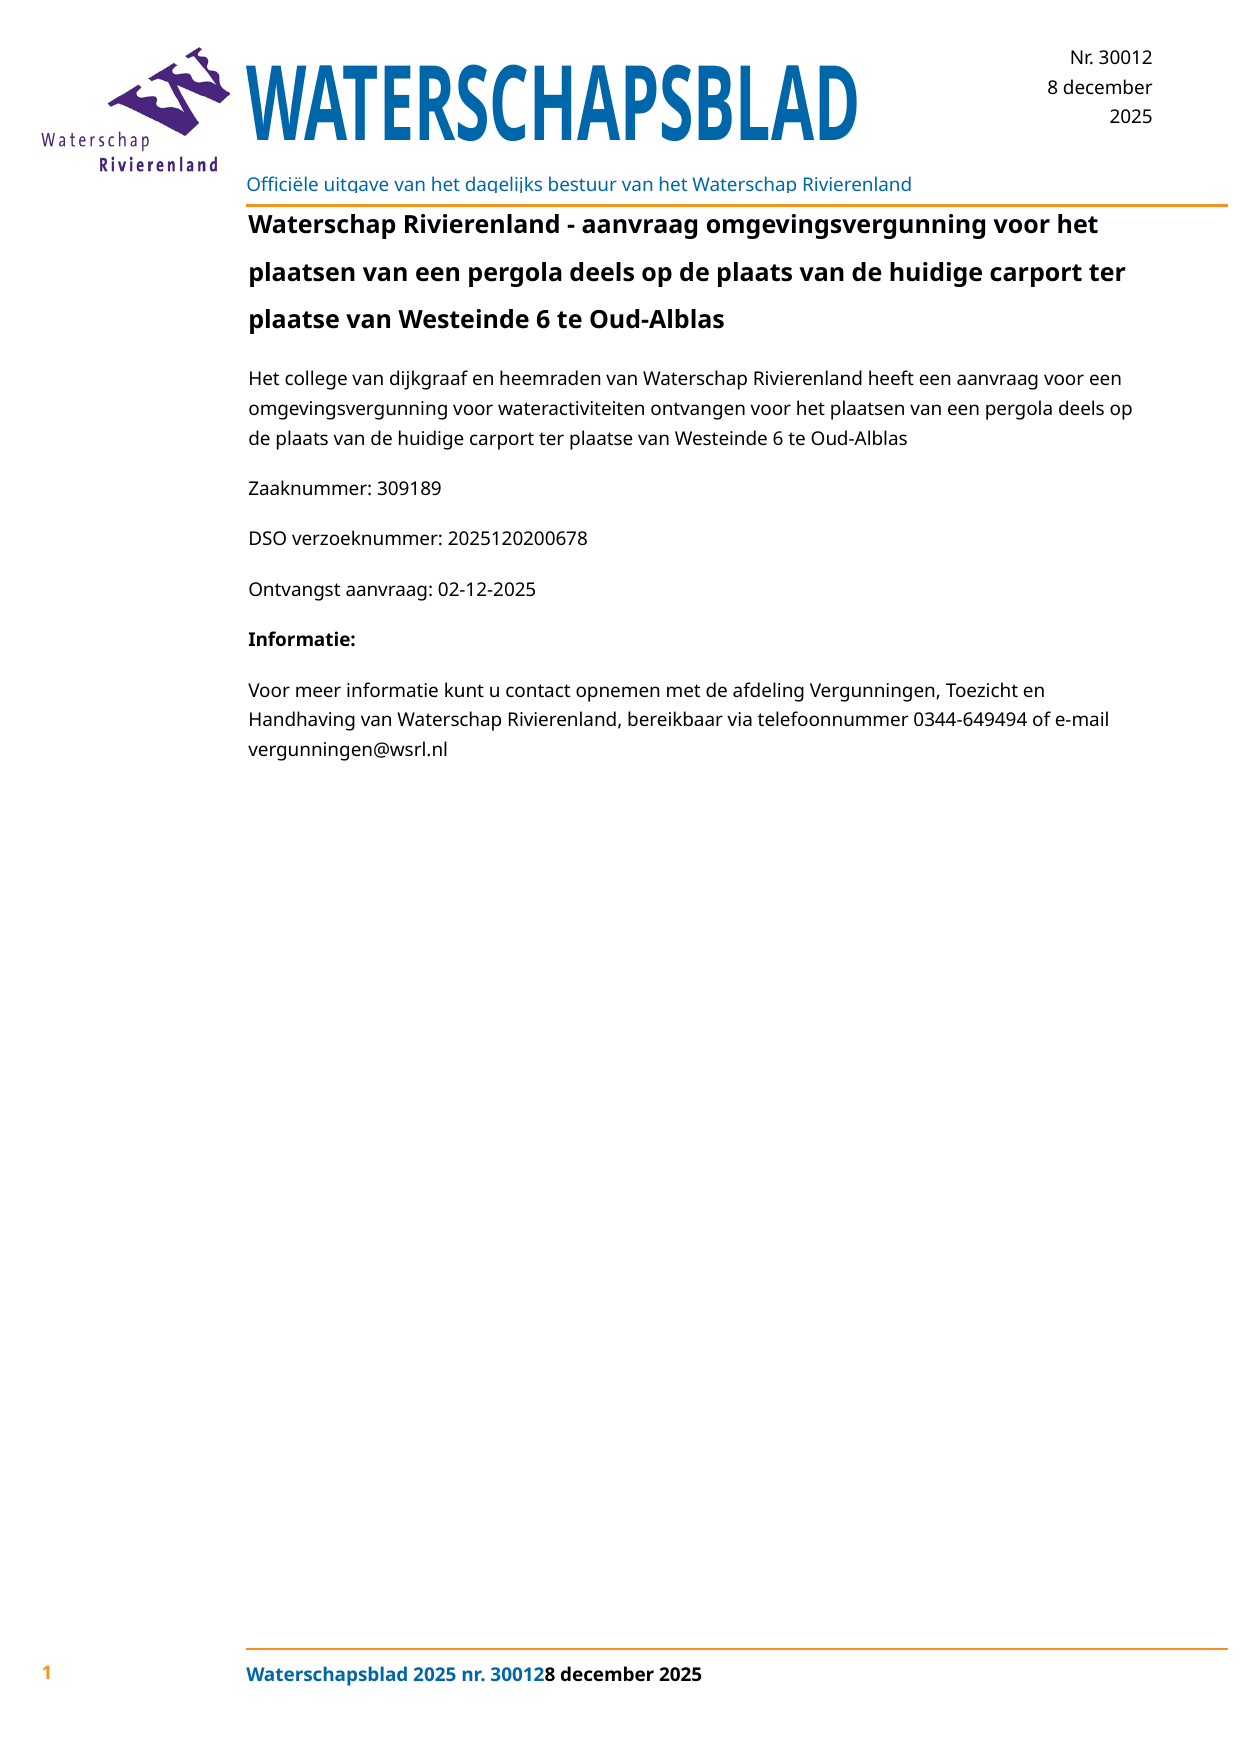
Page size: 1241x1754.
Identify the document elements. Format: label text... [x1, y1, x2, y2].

picture [41, 47, 231, 172]
text Zaaknummer: 309189 [248, 475, 1152, 501]
text Het college van dijkgraaf en heemraden van Waterschap Rivierenland heeft een aanvraag voor een omgevingsvergunning voor wateractiviteiten ontvangen voor het plaatsen van een pergola deels op de plaats van de huidige carport ter plaatse van Westeinde 6 te Oud-Alblas [248, 366, 1152, 450]
text Informatie: [248, 626, 1152, 652]
text Voor meer informatie kunt u contact opnemen met de afdeling Vergunningen, Toezicht en Handhaving van Waterschap Rivierenland, bereikbaar via telefoonnummer 0344-649494 of e-mail vergunningen@wsrl.nl [248, 677, 1152, 762]
text Waterschap Rivierenland - aanvraag omgevingsvergunning voor het plaatsen van een pergola deels op de plaats van de huidige carport ter plaatse van Westeinde 6 te Oud-Alblas [248, 207, 1152, 336]
text Ontvangst aanvraag: 02-12-2025 [248, 576, 1152, 602]
text DSO verzoeknummer: 2025120200678 [248, 526, 1152, 551]
